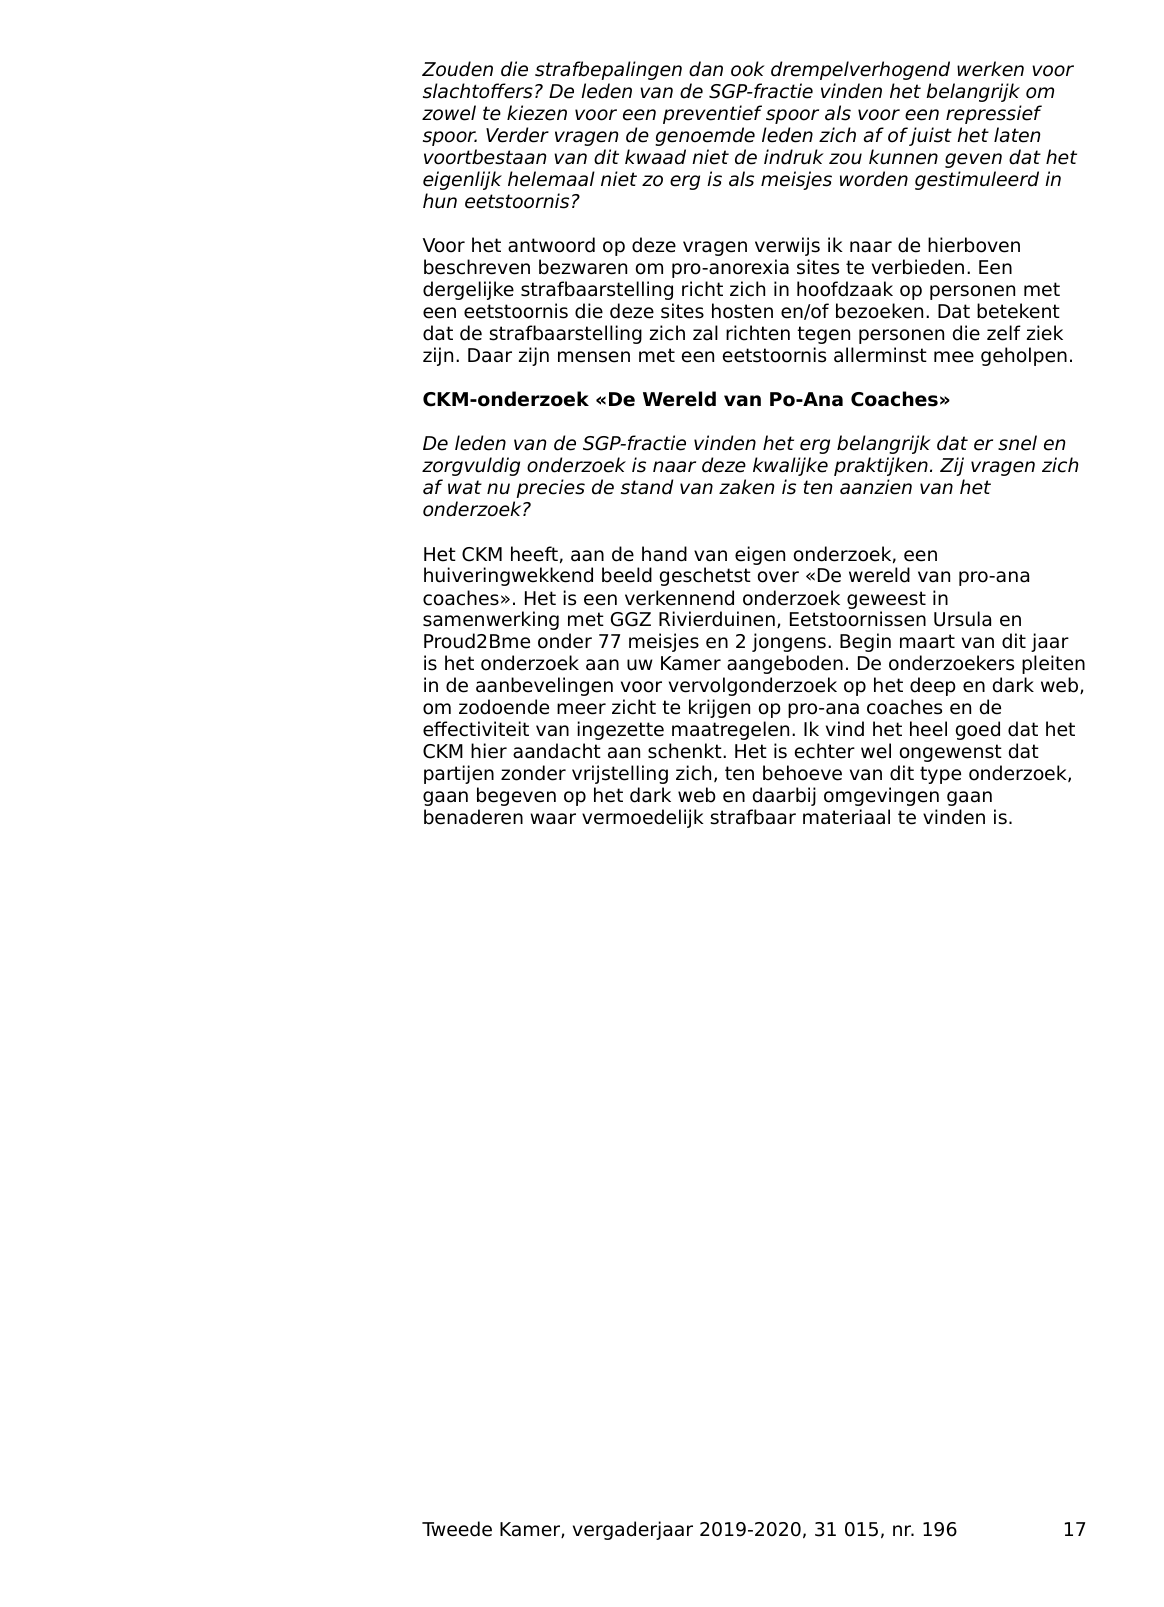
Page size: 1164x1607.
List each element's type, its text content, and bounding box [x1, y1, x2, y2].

text Voor het antwoord op deze vragen verwijs ik naar de hierboven beschreven bezwaren om pro-anorexia sites te verbieden. Een dergelijke strafbaarstelling richt zich in hoofdzaak op personen met een eetstoornis die deze sites hosten en/of bezoeken. Dat betekent dat de strafbaarstelling zich zal richten tegen personen die zelf ziek zijn. Daar zijn mensen met een eetstoornis allerminst mee geholpen. [422, 235, 1087, 367]
text Zouden die strafbepalingen dan ook drempelverhogend werken voor slachtoffers? De leden van de SGP-fractie vinden het belangrijk om zowel te kiezen voor een preventief spoor als voor een repressief spoor. Verder vragen de genoemde leden zich af of juist het laten voortbestaan van dit kwaad niet de indruk zou kunnen geven dat het eigenlijk helemaal niet zo erg is als meisjes worden gestimuleerd in hun eetstoornis? [422, 59, 1087, 213]
subtitle CKM-onderzoek «De Wereld van Po-Ana Coaches» [422, 389, 1087, 411]
text De leden van de SGP-fractie vinden het erg belangrijk dat er snel en zorgvuldig onderzoek is naar deze kwalijke praktijken. Zij vragen zich af wat nu precies de stand van zaken is ten aanzien van het onderzoek? [422, 433, 1087, 521]
text Het CKM heeft, aan de hand van eigen onderzoek, een huiveringwekkend beeld geschetst over «De wereld van pro-ana coaches». Het is een verkennend onderzoek geweest in samenwerking met GGZ Rivierduinen, Eetstoornissen Ursula en Proud2Bme onder 77 meisjes en 2 jongens. Begin maart van dit jaar is het onderzoek aan uw Kamer aangeboden. De onderzoekers pleiten in de aanbevelingen voor vervolgonderzoek op het deep en dark web, om zodoende meer zicht te krijgen op pro-ana coaches en de effectiviteit van ingezette maatregelen. Ik vind het heel goed dat het CKM hier aandacht aan schenkt. Het is echter wel ongewenst dat partijen zonder vrijstelling zich, ten behoeve van dit type onderzoek, gaan begeven op het dark web en daarbij omgevingen gaan benaderen waar vermoedelijk strafbaar materiaal te vinden is. [422, 543, 1087, 829]
